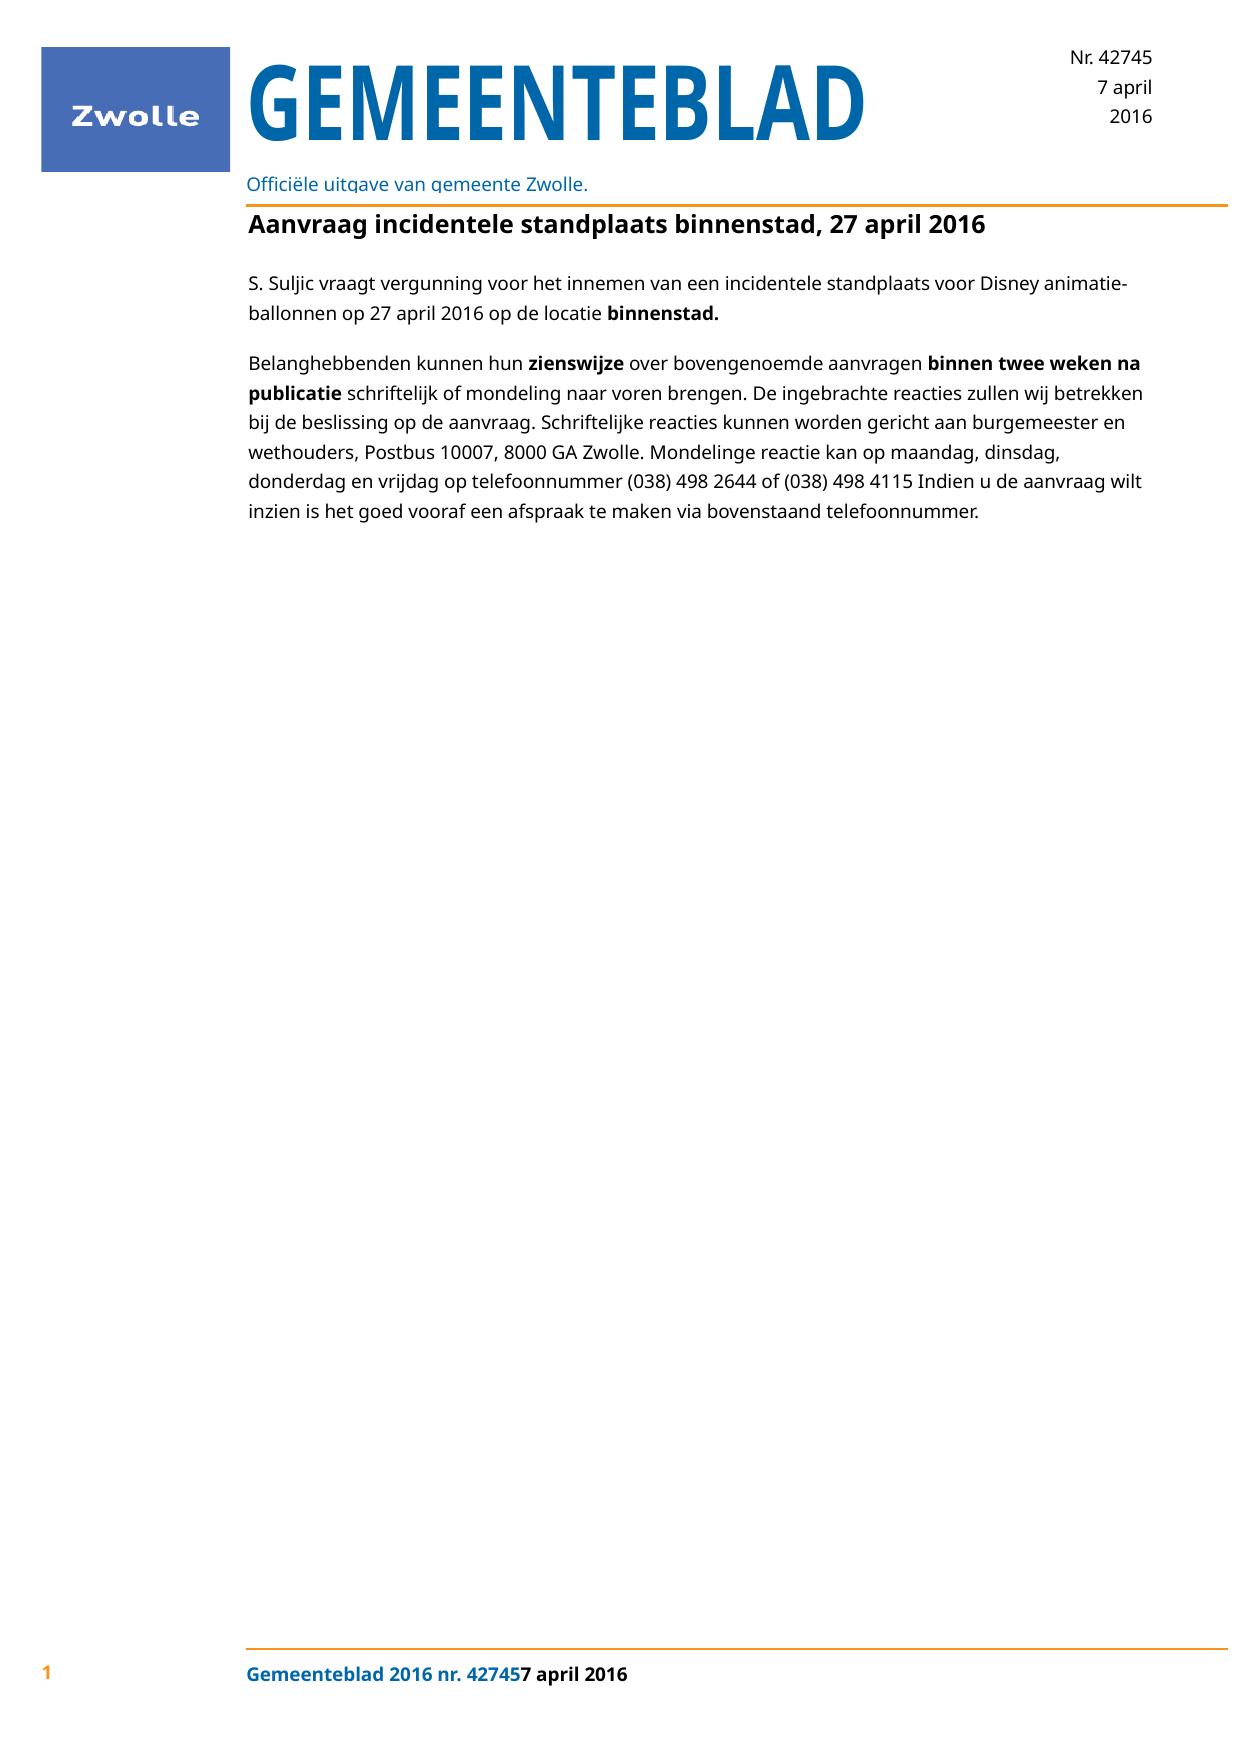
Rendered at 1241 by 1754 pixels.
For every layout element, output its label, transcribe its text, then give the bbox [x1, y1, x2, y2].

text Aanvraag incidentele standplaats binnenstad, 27 april 2016 [248, 207, 1152, 241]
picture [41, 47, 231, 172]
text Belanghebbenden kunnen hun zienswijze over bovengenoemde aanvragen binnen twee weken na publicatie schriftelijk of mondeling naar voren brengen. De ingebrachte reacties zullen wij betrekken bij de beslissing op de aanvraag. Schriftelijke reacties kunnen worden gericht aan burgemeester en wethouders, Postbus 10007, 8000 GA Zwolle. Mondelinge reactie kan op maandag, dinsdag, donderdag en vrijdag op telefoonnummer (038) 498 2644 of (038) 498 4115 Indien u de aanvraag wilt inzien is het goed vooraf een afspraak te maken via bovenstaand telefoonnummer. [248, 350, 1152, 524]
text S. Suljic vraagt vergunning voor het innemen van een incidentele standplaats voor Disney animatie-ballonnen op 27 april 2016 op de locatie binnenstad. [248, 270, 1152, 326]
